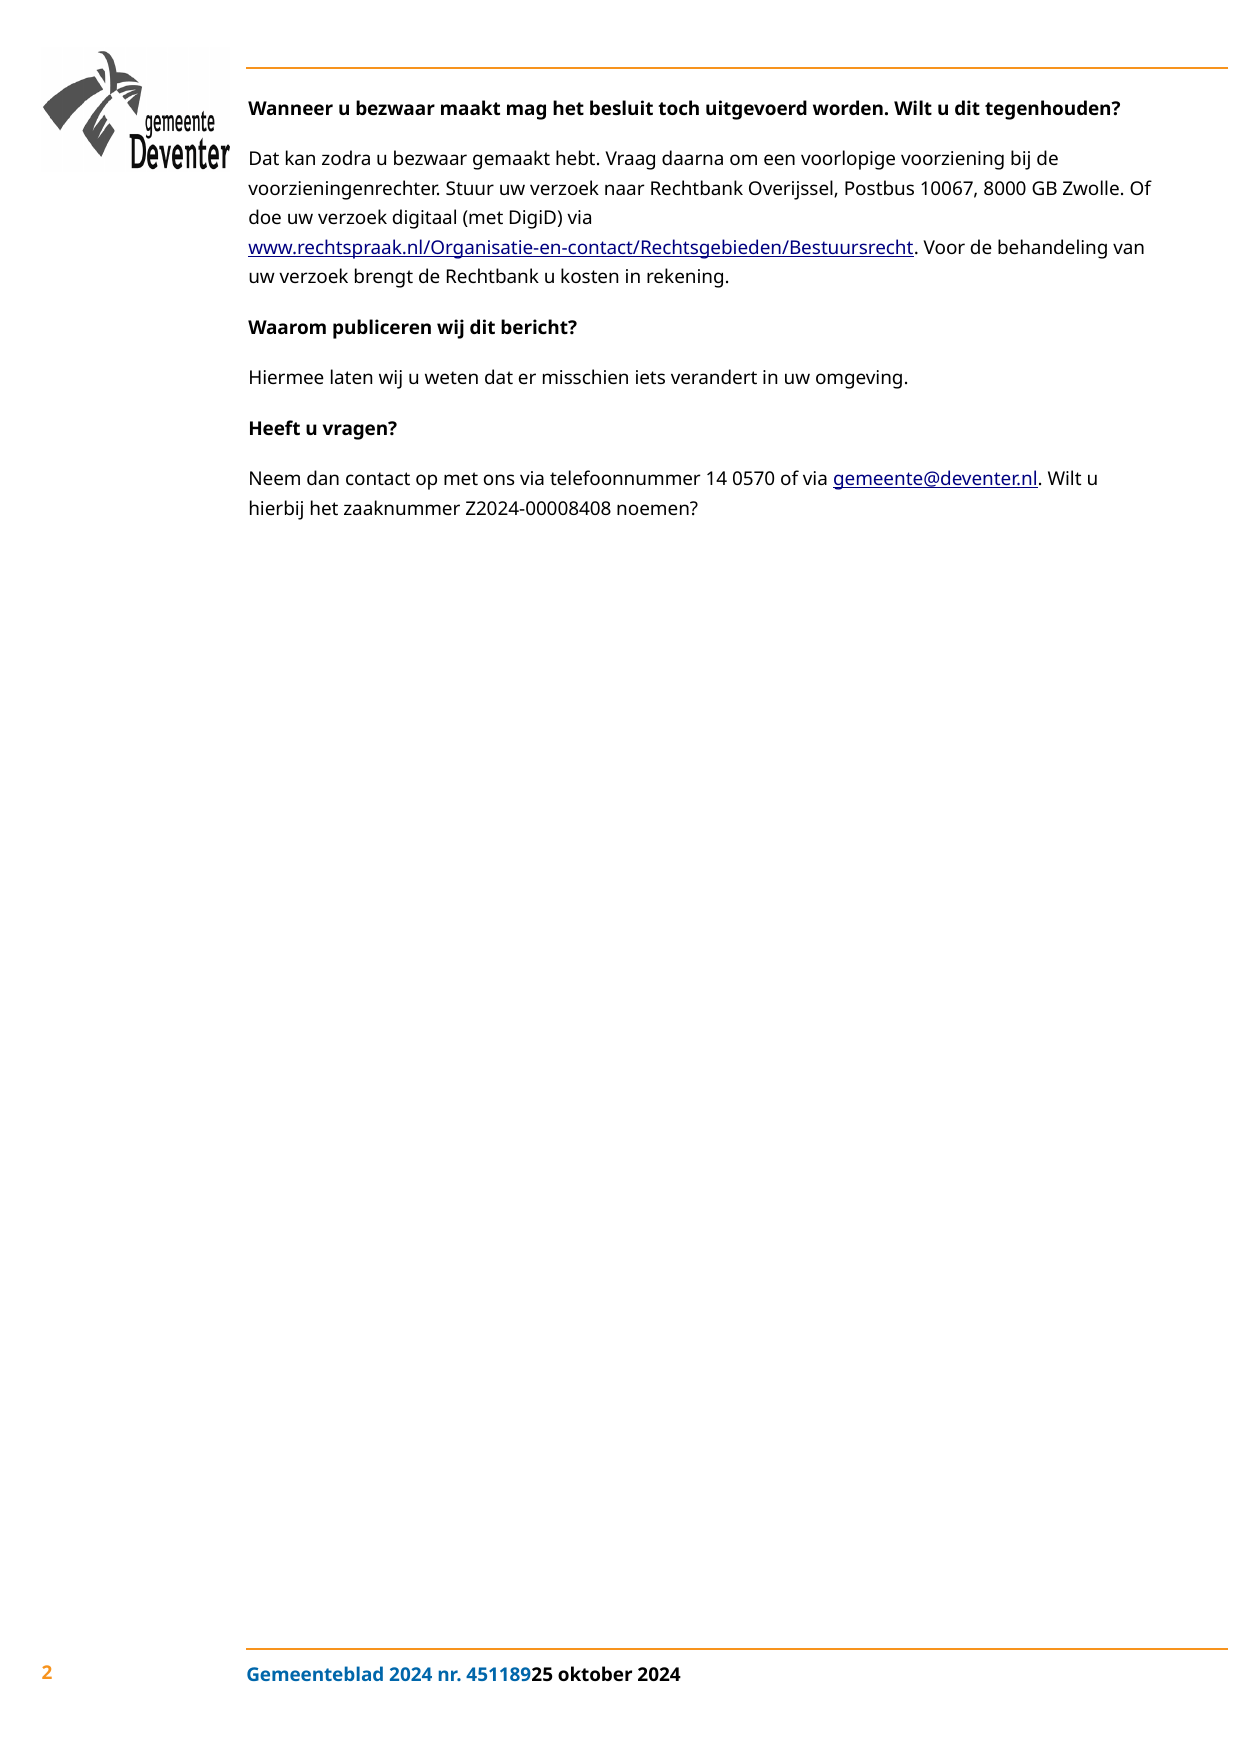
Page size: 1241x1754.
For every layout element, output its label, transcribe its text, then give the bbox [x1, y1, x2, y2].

text Neem dan contact op met ons via telefoonnummer 14 0570 of via gemeente@deventer.nl. Wilt u hierbij het zaaknummer Z2024-00008408 noemen? [248, 465, 1152, 521]
text Heeft u vragen? [248, 415, 1152, 441]
text Hiermee laten wij u weten dat er misschien iets verandert in uw omgeving. [248, 364, 1152, 390]
text Dat kan zodra u bezwaar gemaakt hebt. Vraag daarna om een voorlopige voorziening bij de voorzieningenrechter. Stuur uw verzoek naar Rechtbank Overijssel, Postbus 10067, 8000 GB Zwolle. Of doe uw verzoek digitaal (met DigiD) via www.rechtspraak.nl/Organisatie-en-contact/Rechtsgebieden/Bestuursrecht. Voor de behandeling van uw verzoek brengt de Rechtbank u kosten in rekening. [248, 145, 1152, 289]
text Wanneer u bezwaar maakt mag het besluit toch uitgevoerd worden. Wilt u dit tegenhouden? [248, 95, 1152, 121]
picture [41, 47, 231, 172]
text Waarom publiceren wij dit bericht? [248, 314, 1152, 340]
